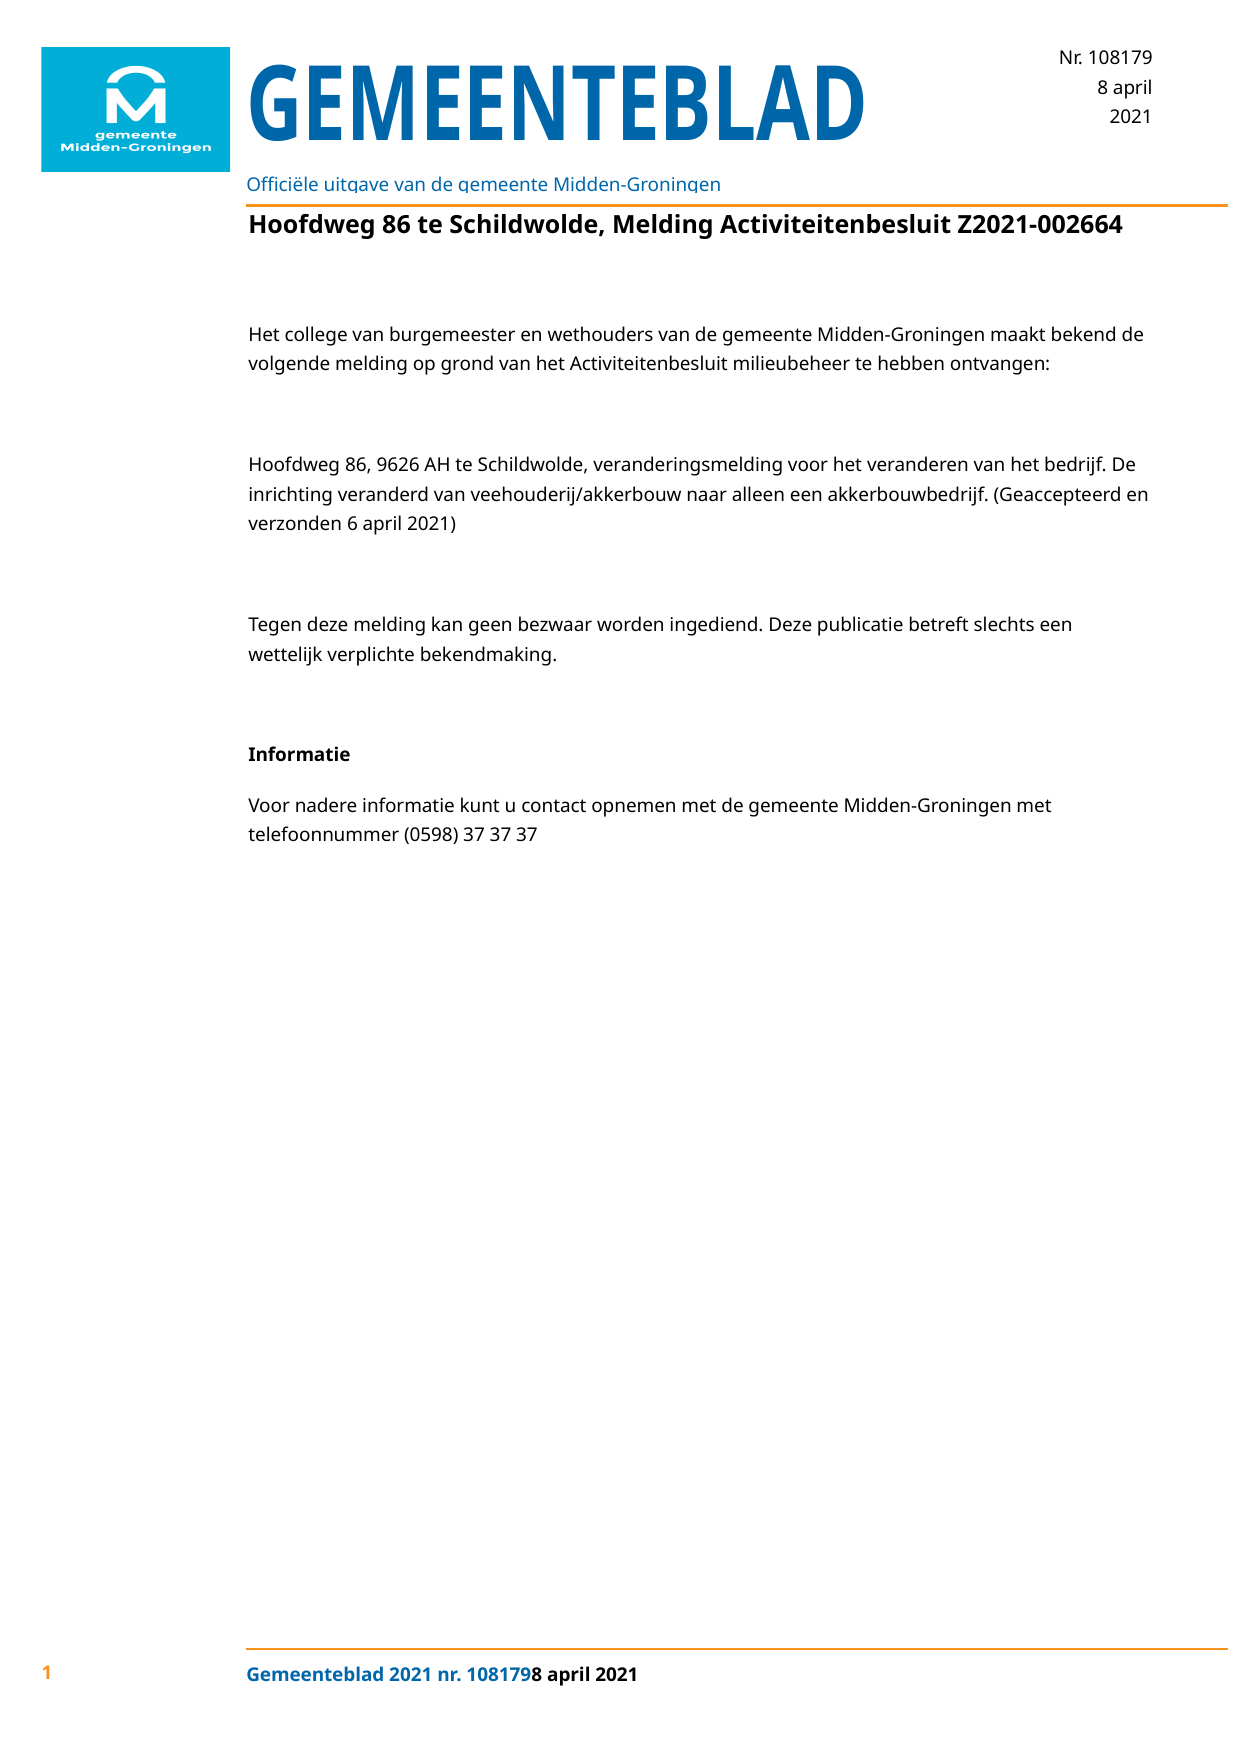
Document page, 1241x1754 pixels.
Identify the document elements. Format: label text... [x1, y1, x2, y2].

picture [108, 66, 164, 82]
text Tegen deze melding kan geen bezwaar worden ingediend. Deze publicatie betreft slechts een wettelijk verplichte bekendmaking. [248, 611, 1152, 666]
picture [184, 146, 190, 153]
picture [107, 89, 165, 122]
text Het college van burgemeester en wethouders van de gemeente Midden-Groningen maakt bekend de volgende melding op grond van het Activiteitenbesluit milieubeheer te hebben ontvangen: [248, 321, 1152, 376]
text Hoofdweg 86 te Schildwolde, Melding Activiteitenbesluit Z2021-002664 [248, 207, 1152, 241]
text Hoofdweg 86, 9626 AH te Schildwolde, veranderingsmelding voor het veranderen van het bedrijf. De inrichting veranderd van veehouderij/akkerbouw naar alleen een akkerbouwbedrijf. (Geaccepteerd en verzonden 6 april 2021) [248, 451, 1152, 536]
text Informatie [248, 742, 1152, 767]
text Voor nadere informatie kunt u contact opnemen met de gemeente Midden-Groningen met telefoonnummer (0598) 37 37 37 [248, 792, 1152, 847]
